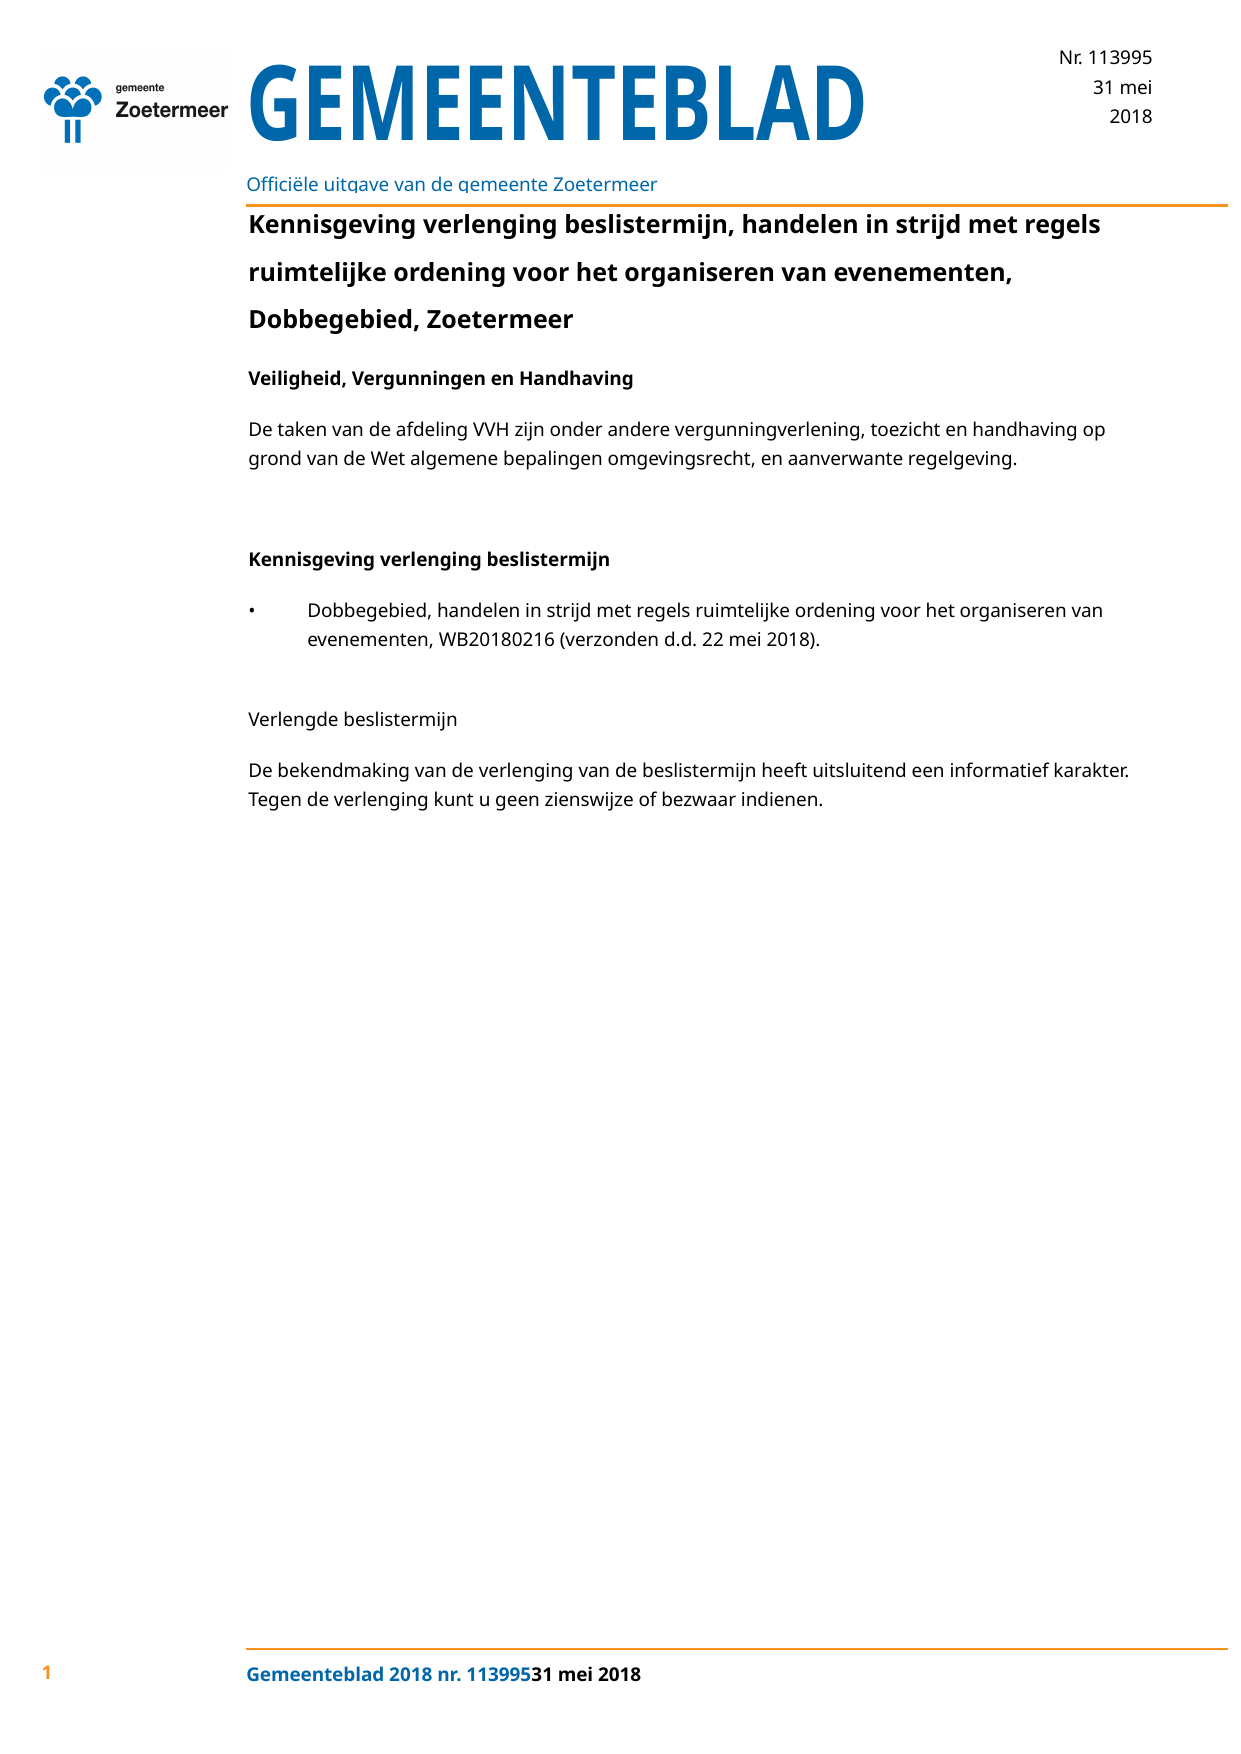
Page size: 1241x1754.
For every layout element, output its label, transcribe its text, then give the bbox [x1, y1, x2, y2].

text De taken van de afdeling VVH zijn onder andere vergunningverlening, toezicht en handhaving op grond van de Wet algemene bepalingen omgevingsrecht, en aanverwante regelgeving. [248, 416, 1152, 471]
list Dobbegebied, handelen in strijd met regels ruimtelijke ordening voor het organiseren van evenementen, WB20180216 (verzonden d.d. 22 mei 2018). [248, 597, 1152, 652]
text Veiligheid, Vergunningen en Handhaving [248, 366, 1152, 391]
picture [41, 47, 231, 172]
text Kennisgeving verlenging beslistermijn [248, 546, 1152, 572]
text Verlengde beslistermijn [248, 706, 1152, 732]
text De bekendmaking van de verlenging van de beslistermijn heeft uitsluitend een informatief karakter. Tegen de verlenging kunt u geen zienswijze of bezwaar indienen. [248, 757, 1152, 812]
text Kennisgeving verlenging beslistermijn, handelen in strijd met regels ruimtelijke ordening voor het organiseren van evenementen, Dobbegebied, Zoetermeer [248, 207, 1152, 336]
